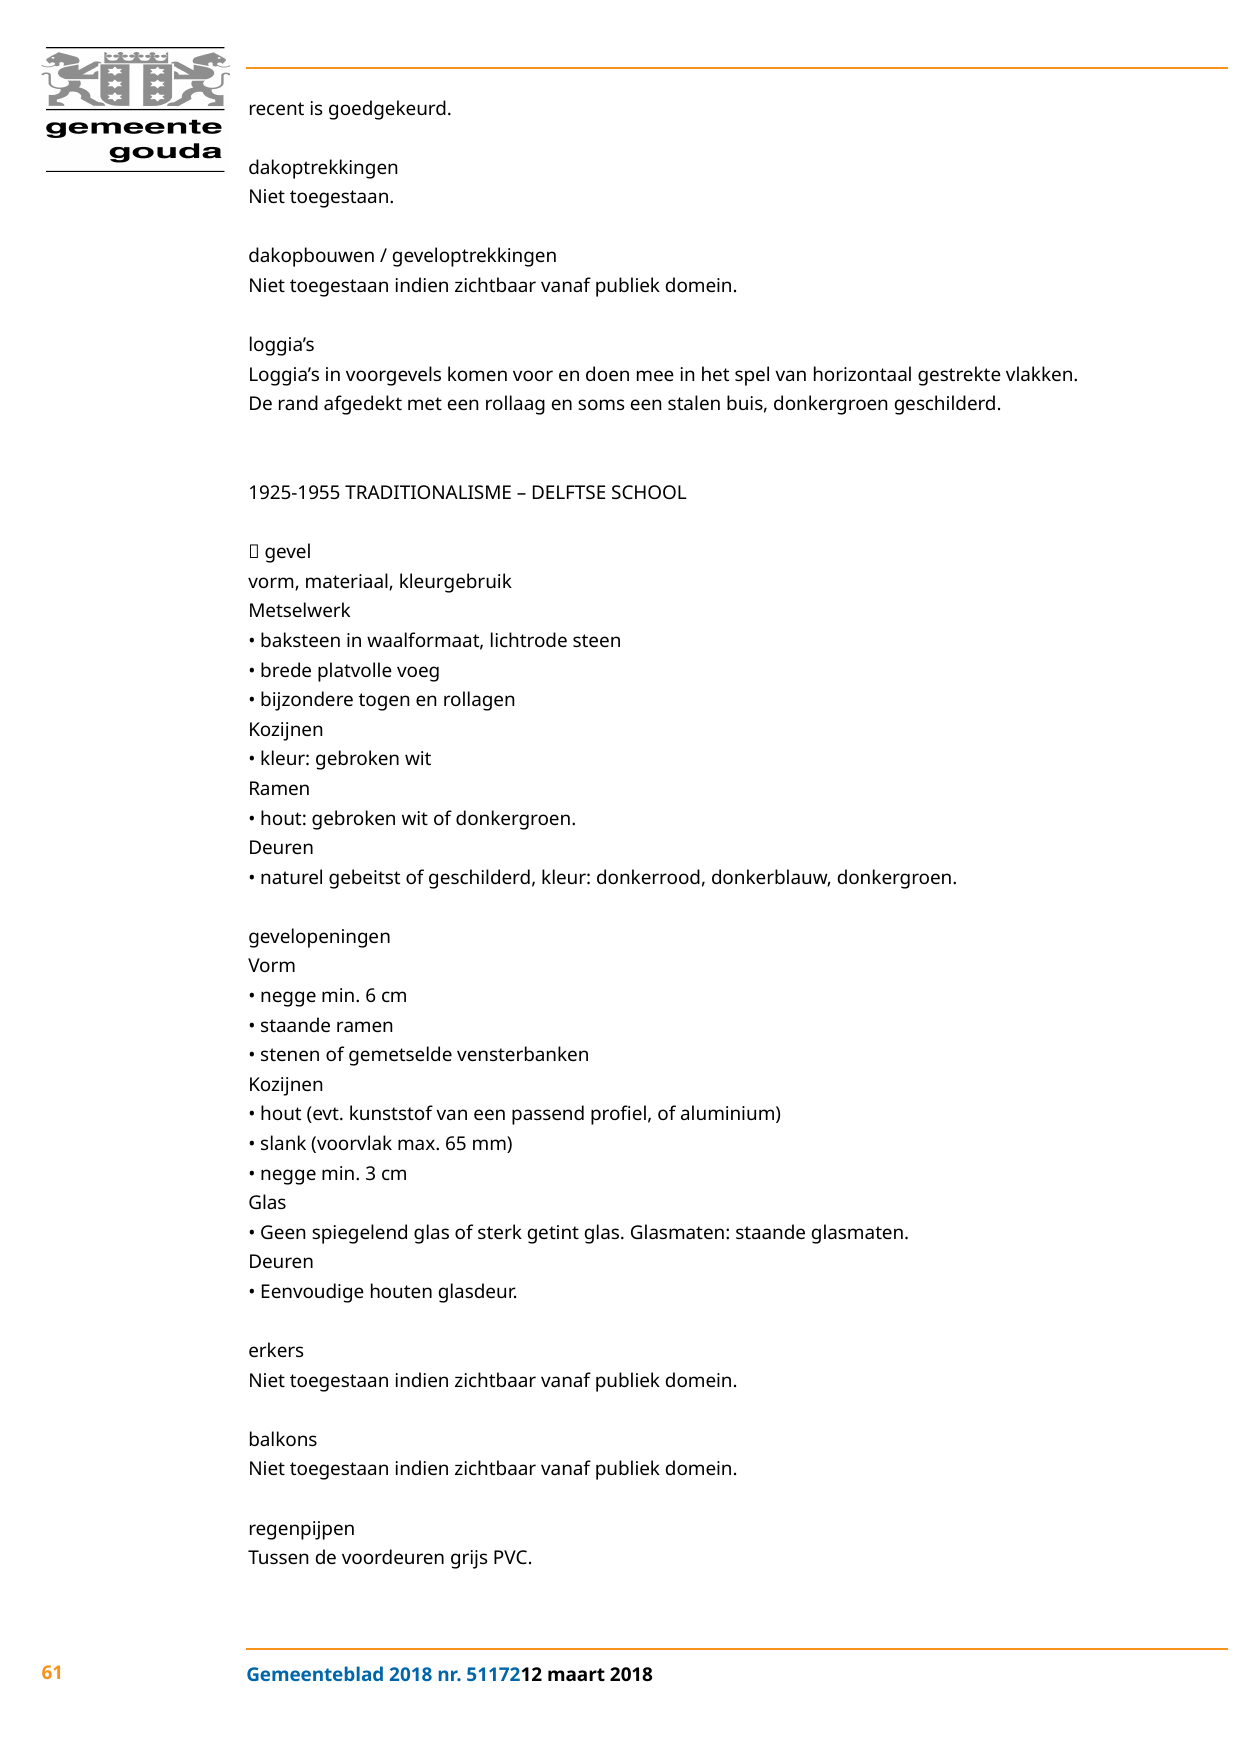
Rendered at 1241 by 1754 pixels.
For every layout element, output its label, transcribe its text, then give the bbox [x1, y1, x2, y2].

text Niet toegestaan indien zichtbaar vanaf publiek domein. [248, 1456, 1152, 1481]
text regenpijpen [248, 1515, 1152, 1541]
text • Geen spiegelend glas of sterk getint glas. Glasmaten: staande glasmaten. [248, 1219, 1152, 1245]
text Loggia’s in voorgevels komen voor en doen mee in het spel van horizontaal gestrekte vlakken. [248, 361, 1152, 387]
text • naturel gebeitst of geschilderd, kleur: donkerrood, donkerblauw, donkergroen. [248, 864, 1152, 890]
text  gevel [248, 538, 1152, 564]
text recent is goedgekeurd. [248, 95, 1152, 121]
text Ramen [248, 775, 1152, 801]
text Kozijnen [248, 1071, 1152, 1097]
text • bijzondere togen en rollagen [248, 686, 1152, 712]
text • staande ramen [248, 1012, 1152, 1038]
text • slank (voorvlak max. 65 mm) [248, 1130, 1152, 1156]
text • kleur: gebroken wit [248, 746, 1152, 771]
text • negge min. 6 cm [248, 982, 1152, 1008]
text Niet toegestaan indien zichtbaar vanaf publiek domein. [248, 1367, 1152, 1393]
text gevelopeningen [248, 923, 1152, 949]
text • hout: gebroken wit of donkergroen. [248, 805, 1152, 831]
picture [41, 47, 231, 172]
text Tussen de voordeuren grijs PVC. [248, 1544, 1152, 1570]
text • brede platvolle voeg [248, 657, 1152, 683]
text Metselwerk [248, 598, 1152, 623]
text Deuren [248, 1248, 1152, 1274]
text loggia’s [248, 331, 1152, 357]
text dakoptrekkingen [248, 154, 1152, 180]
text • negge min. 3 cm [248, 1160, 1152, 1186]
text Vorm [248, 953, 1152, 978]
text balkons [248, 1426, 1152, 1452]
text erkers [248, 1337, 1152, 1363]
text De rand afgedekt met een rollaag en soms een stalen buis, donkergroen geschilderd. [248, 391, 1152, 416]
text • Eenvoudige houten glasdeur. [248, 1278, 1152, 1304]
text Niet toegestaan. [248, 183, 1152, 209]
text • baksteen in waalformaat, lichtrode steen [248, 627, 1152, 653]
text Niet toegestaan indien zichtbaar vanaf publiek domein. [248, 272, 1152, 298]
text Glas [248, 1189, 1152, 1215]
text Kozijnen [248, 716, 1152, 742]
text Deuren [248, 834, 1152, 860]
text • stenen of gemetselde vensterbanken [248, 1041, 1152, 1067]
text • hout (evt. kunststof van een passend profiel, of aluminium) [248, 1101, 1152, 1126]
text dakopbouwen / geveloptrekkingen [248, 243, 1152, 268]
text 1925-1955 TRADITIONALISME – DELFTSE SCHOOL [248, 479, 1152, 505]
text vorm, materiaal, kleurgebruik [248, 568, 1152, 594]
